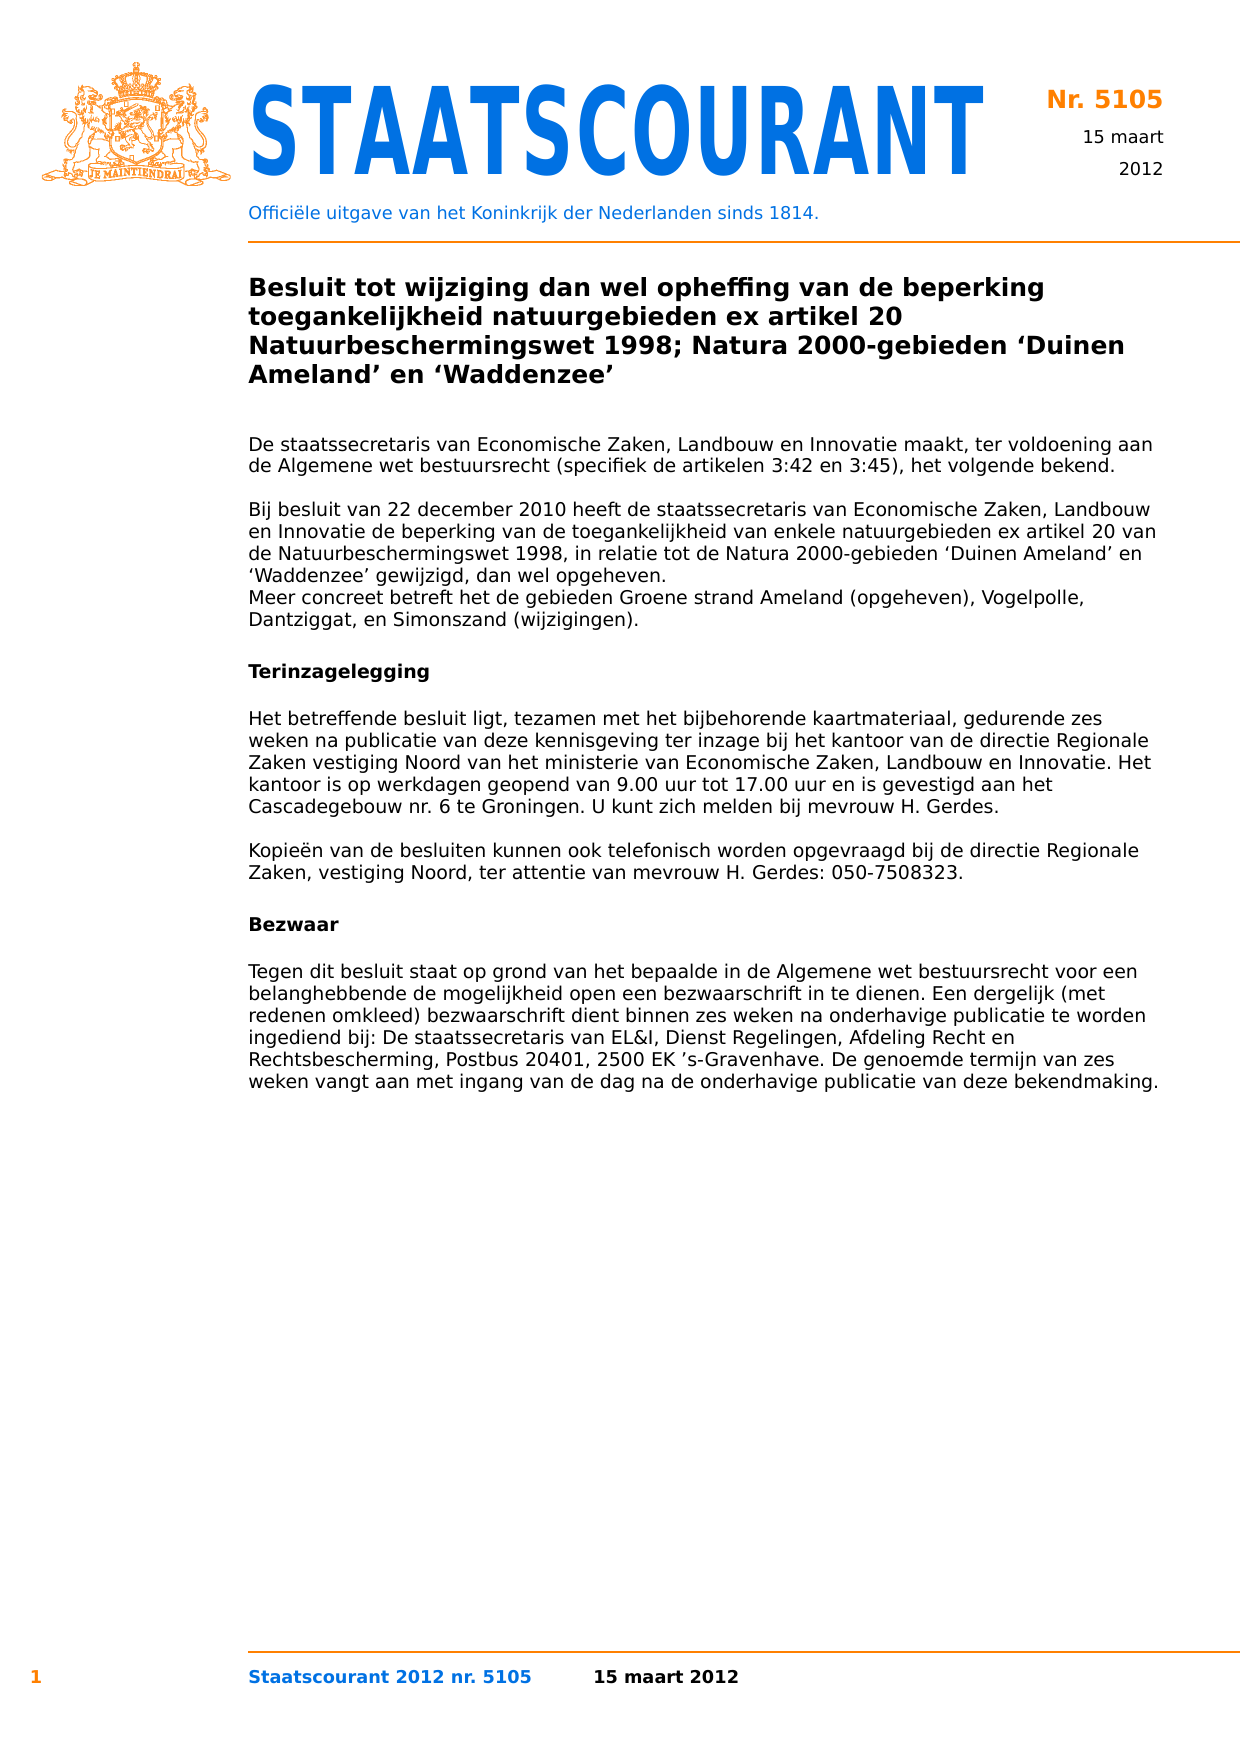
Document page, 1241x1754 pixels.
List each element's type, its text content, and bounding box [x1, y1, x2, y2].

text Bij besluit van 22 december 2010 heeft de staatssecretaris van Economische Zaken, Landbouw en Innovatie de beperking van de toegankelijkheid van enkele natuurgebieden ex artikel 20 van de Natuurbeschermingswet 1998, in relatie tot de Natura 2000-gebieden ‘Duinen Ameland’ en ‘Waddenzee’ gewijzigd, dan wel opgeheven. [248, 499, 1163, 587]
text Meer concreet betreft het de gebieden Groene strand Ameland (opgeheven), Vogelpolle, Dantziggat, en Simonszand (wijzigingen). [248, 587, 1163, 631]
subtitle Besluit tot wijziging dan wel opheffing van de beperking toegankelijkheid natuurgebieden ex artikel 20 Natuurbeschermingswet 1998; Natura 2000-gebieden ‘Duinen Ameland’ en ‘Waddenzee’ [248, 273, 1163, 390]
table_header STAATSCOURANT [248, 62, 998, 203]
text Kopieën van de besluiten kunnen ook telefonisch worden opgevraagd bij de directie Regionale Zaken, vestiging Noord, ter attentie van mevrouw H. Gerdes: 050-7508323. [248, 840, 1163, 884]
subtitle Bezwaar [248, 914, 1163, 936]
subtitle Terinzagelegging [248, 661, 1163, 683]
table_cell Officiële uitgave van het Koninkrijk der Nederlanden sinds 1814. [248, 203, 1240, 241]
table_header Nr. 5105 [998, 62, 1240, 121]
table_cell 2012 [998, 153, 1240, 203]
table_cell 15 maart [998, 121, 1240, 153]
picture [41, 62, 231, 186]
text Tegen dit besluit staat op grond van het bepaalde in de Algemene wet bestuursrecht voor een belanghebbende de mogelijkheid open een bezwaarschrift in te dienen. Een dergelijk (met redenen omkleed) bezwaarschrift dient binnen zes weken na onderhavige publicatie te worden ingediend bij: De staatssecretaris van EL&I, Dienst Regelingen, Afdeling Recht en Rechtsbescherming, Postbus 20401, 2500 EK ’s-Gravenhave. De genoemde termijn van zes weken vangt aan met ingang van de dag na de onderhavige publicatie van deze bekendmaking. [248, 961, 1163, 1093]
table_header [25, 62, 248, 241]
text Het betreffende besluit ligt, tezamen met het bijbehorende kaartmateriaal, gedurende zes weken na publicatie van deze kennisgeving ter inzage bij het kantoor van de directie Regionale Zaken vestiging Noord van het ministerie van Economische Zaken, Landbouw en Innovatie. Het kantoor is op werkdagen geopend van 9.00 uur tot 17.00 uur en is gevestigd aan het Cascadegebouw nr. 6 te Groningen. U kunt zich melden bij mevrouw H. Gerdes. [248, 708, 1163, 818]
text De staatssecretaris van Economische Zaken, Landbouw en Innovatie maakt, ter voldoening aan de Algemene wet bestuursrecht (specifiek de artikelen 3:42 en 3:45), het volgende bekend. [248, 433, 1163, 477]
